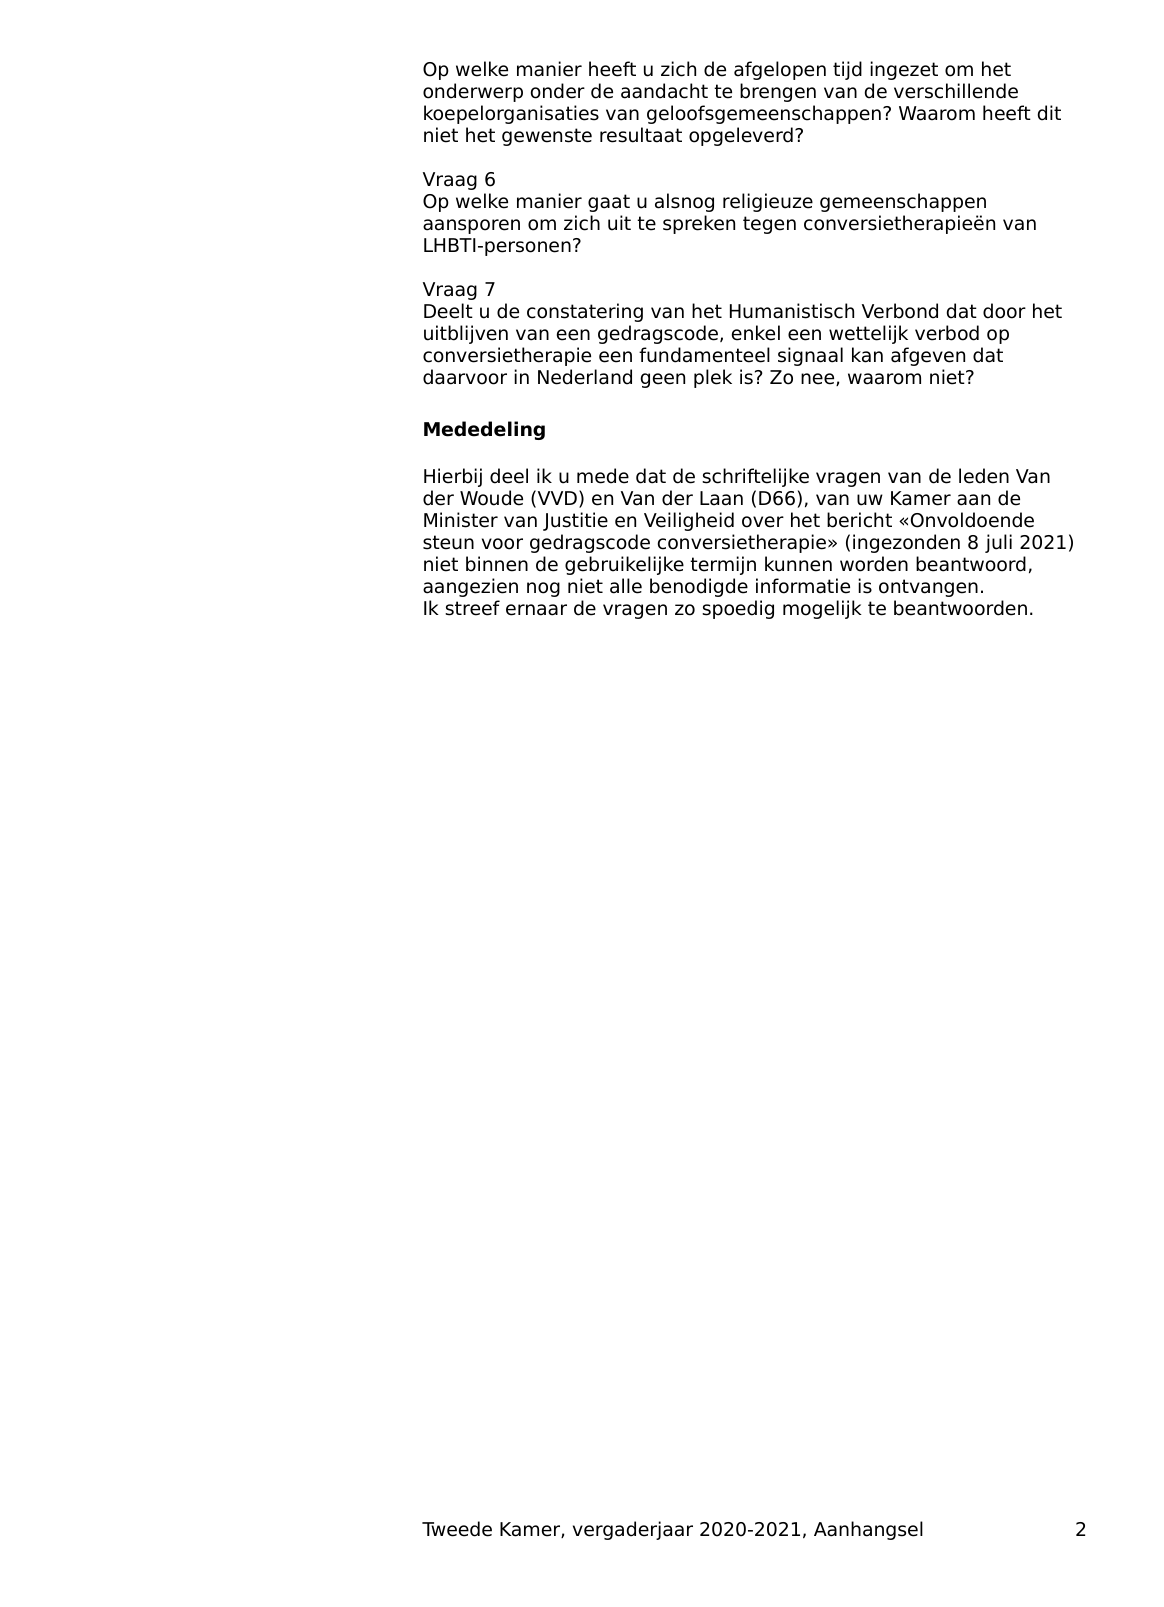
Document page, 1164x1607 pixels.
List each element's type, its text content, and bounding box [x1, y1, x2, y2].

text Ik streef ernaar de vragen zo spoedig mogelijk te beantwoorden. [422, 598, 1087, 620]
subtitle Mededeling [422, 419, 1087, 441]
text Vraag 7 [422, 279, 1087, 301]
text Op welke manier gaat u alsnog religieuze gemeenschappen aansporen om zich uit te spreken tegen conversietherapieën van LHBTI-personen? [422, 191, 1087, 257]
text Hierbij deel ik u mede dat de schriftelijke vragen van de leden Van der Woude (VVD) en Van der Laan (D66), van uw Kamer aan de Minister van Justitie en Veiligheid over het bericht «Onvoldoende steun voor gedragscode conversietherapie» (ingezonden 8 juli 2021) niet binnen de gebruikelijke termijn kunnen worden beantwoord, aangezien nog niet alle benodigde informatie is ontvangen. [422, 466, 1087, 598]
text Deelt u de constatering van het Humanistisch Verbond dat door het uitblijven van een gedragscode, enkel een wettelijk verbod op conversietherapie een fundamenteel signaal kan afgeven dat daarvoor in Nederland geen plek is? Zo nee, waarom niet? [422, 301, 1087, 389]
text Op welke manier heeft u zich de afgelopen tijd ingezet om het onderwerp onder de aandacht te brengen van de verschillende koepelorganisaties van geloofsgemeenschappen? Waarom heeft dit niet het gewenste resultaat opgeleverd? [422, 59, 1087, 147]
text Vraag 6 [422, 169, 1087, 191]
